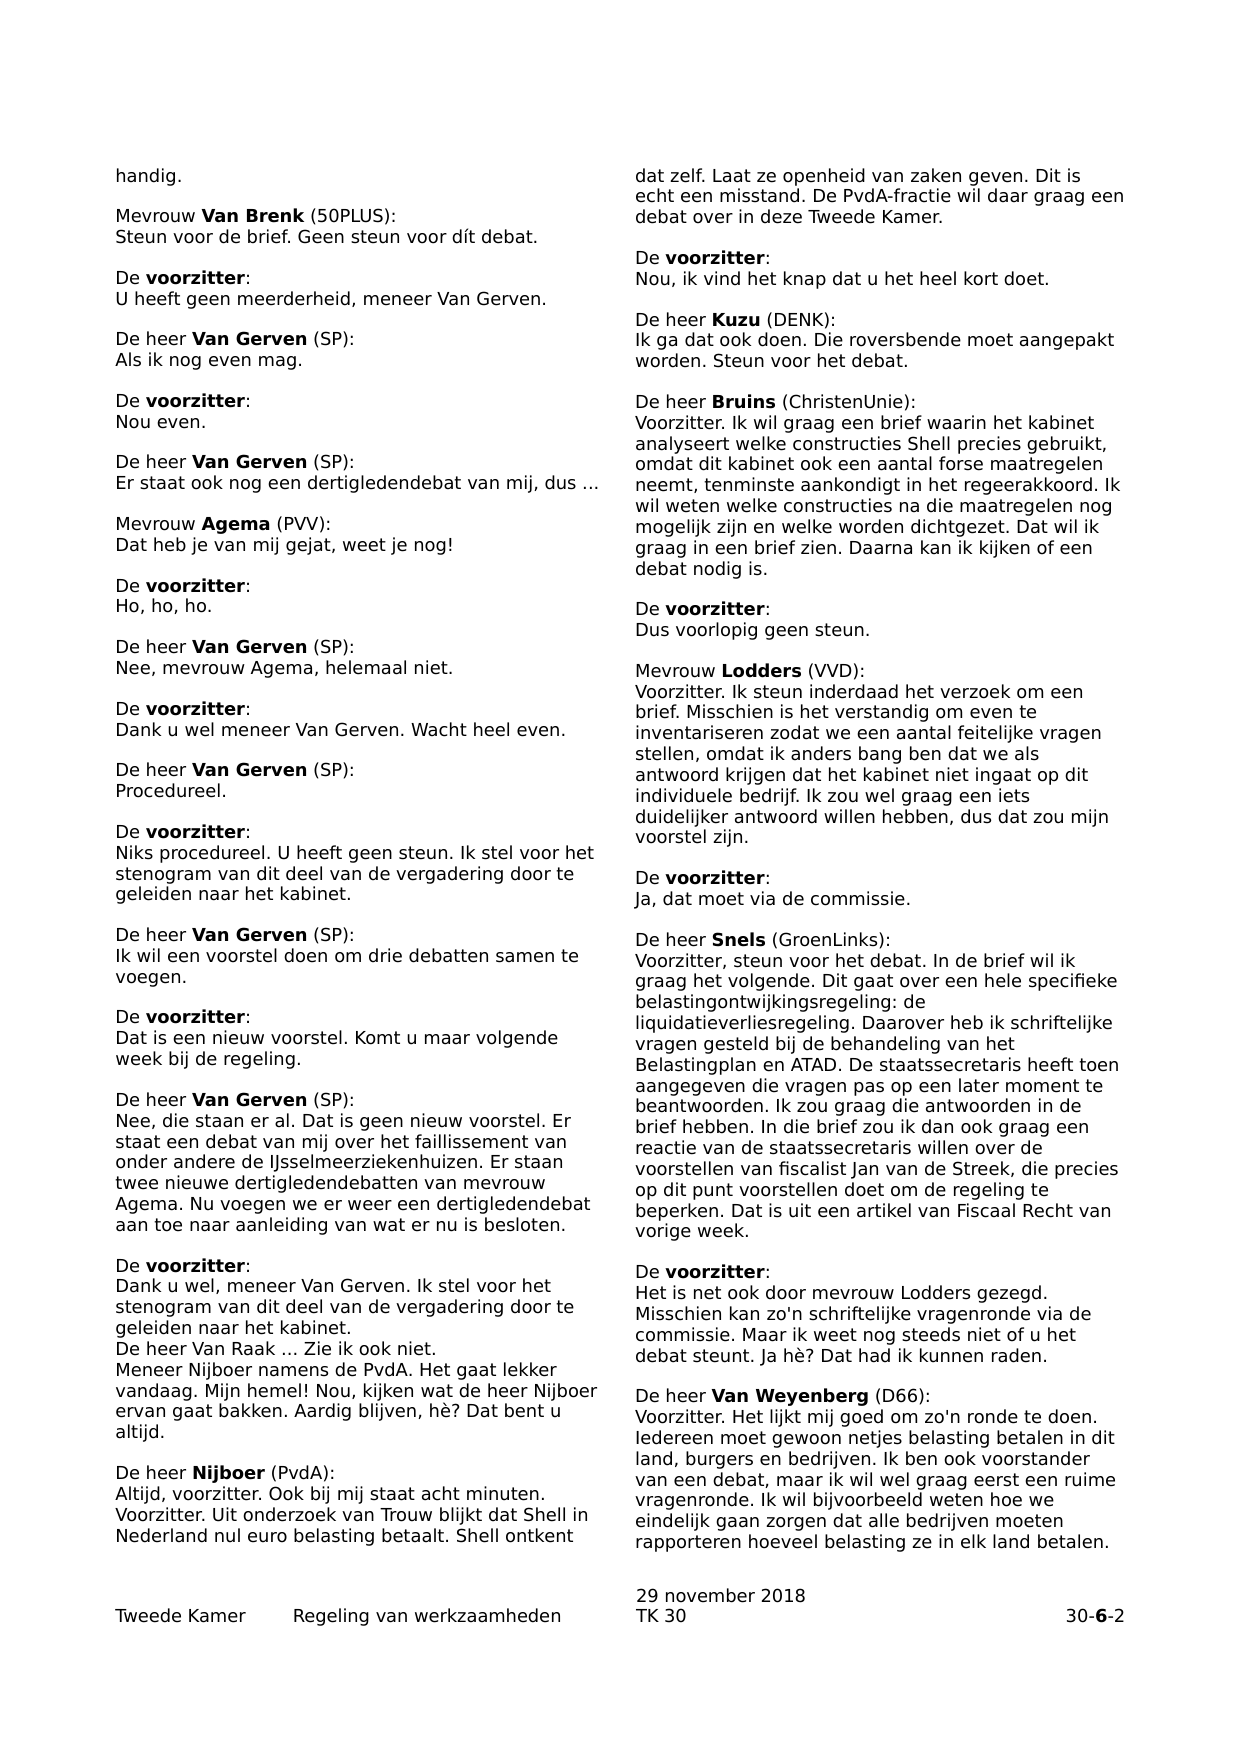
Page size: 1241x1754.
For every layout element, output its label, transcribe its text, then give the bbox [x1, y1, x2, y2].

text Voorzitter. Uit onderzoek van Trouw blijkt dat Shell in Nederland nul euro belasting betaalt. Shell ontkent [115, 1504, 605, 1546]
text De voorzitter: [115, 1007, 605, 1028]
text dat zelf. Laat ze openheid van zaken geven. Dit is echt een misstand. De PvdA-fractie wil daar graag een debat over in deze Tweede Kamer. [635, 165, 1125, 228]
text De heer Van Gerven (SP): [115, 329, 605, 350]
text Niks procedureel. U heeft geen steun. Ik stel voor het stenogram van dit deel van de vergadering door te geleiden naar het kabinet. [115, 842, 605, 905]
text Ja, dat moet via de commissie. [635, 889, 1125, 910]
text De heer Van Gerven (SP): [115, 452, 605, 473]
text De voorzitter: [115, 391, 605, 412]
text U heeft geen meerderheid, meneer Van Gerven. [115, 288, 605, 309]
text De heer Van Gerven (SP): [115, 760, 605, 781]
text De voorzitter: [115, 576, 605, 596]
text Dat heb je van mij gejat, weet je nog! [115, 535, 605, 556]
text De voorzitter: [115, 699, 605, 719]
text De heer Bruins (ChristenUnie): [635, 392, 1125, 412]
text De voorzitter: [635, 868, 1125, 889]
text De heer Van Weyenberg (D66): [635, 1386, 1125, 1407]
text Dat is een nieuw voorstel. Komt u maar volgende week bij de regeling. [115, 1028, 605, 1070]
text handig. [115, 165, 605, 186]
text Het is net ook door mevrouw Lodders gezegd. Misschien kan zo'n schriftelijke vragenronde via de commissie. Maar ik weet nog steeds niet of u het debat steunt. Ja hè? Dat had ik kunnen raden. [635, 1283, 1125, 1366]
text De voorzitter: [635, 599, 1125, 620]
text De heer Kuzu (DENK): [635, 309, 1125, 330]
text Nee, mevrouw Agema, helemaal niet. [115, 658, 605, 679]
text Steun voor de brief. Geen steun voor dít debat. [115, 227, 605, 248]
text Mevrouw Agema (PVV): [115, 514, 605, 535]
text Mevrouw Lodders (VVD): [635, 661, 1125, 681]
text Voorzitter. Ik wil graag een brief waarin het kabinet analyseert welke constructies Shell precies gebruikt, omdat dit kabinet ook een aantal forse maatregelen neemt, tenminste aankondigt in het regeerakkoord. Ik wil weten welke constructies na die maatregelen nog mogelijk zijn en welke worden dichtgezet. Dat wil ik graag in een brief zien. Daarna kan ik kijken of een debat nodig is. [635, 412, 1125, 579]
text Nou even. [115, 412, 605, 432]
text De heer Van Gerven (SP): [115, 925, 605, 946]
text Ik ga dat ook doen. Die roversbende moet aangepakt worden. Steun voor het debat. [635, 330, 1125, 372]
text De voorzitter: [635, 1262, 1125, 1283]
text Ho, ho, ho. [115, 596, 605, 617]
text De heer Van Raak ... Zie ik ook niet. [115, 1339, 605, 1359]
text Procedureel. [115, 781, 605, 802]
text De voorzitter: [115, 822, 605, 842]
text Voorzitter, steun voor het debat. In de brief wil ik graag het volgende. Dit gaat over een hele specifieke belastingontwijkingsregeling: de liquidatieverliesregeling. Daarover heb ik schriftelijke vragen gesteld bij de behandeling van het Belastingplan en ATAD. De staatssecretaris heeft toen aangegeven die vragen pas op een later moment te beantwoorden. Ik zou graag die antwoorden in de brief hebben. In die brief zou ik dan ook graag een reactie van de staatssecretaris willen over de voorstellen van fiscalist Jan van de Streek, die precies op dit punt voorstellen doet om de regeling te beperken. Dat is uit een artikel van Fiscaal Recht van vorige week. [635, 950, 1125, 1242]
text De heer Van Gerven (SP): [115, 637, 605, 658]
text Als ik nog even mag. [115, 350, 605, 371]
text Dank u wel meneer Van Gerven. Wacht heel even. [115, 719, 605, 740]
text De heer Nijboer (PvdA): [115, 1463, 605, 1484]
text De voorzitter: [115, 1256, 605, 1276]
text Nou, ik vind het knap dat u het heel kort doet. [635, 268, 1125, 289]
text Altijd, voorzitter. Ook bij mij staat acht minuten. [115, 1484, 605, 1504]
text Dank u wel, meneer Van Gerven. Ik stel voor het stenogram van dit deel van de vergadering door te geleiden naar het kabinet. [115, 1276, 605, 1339]
text De heer Van Gerven (SP): [115, 1090, 605, 1111]
text Voorzitter. Het lijkt mij goed om zo'n ronde te doen. Iedereen moet gewoon netjes belasting betalen in dit land, burgers en bedrijven. Ik ben ook voorstander van een debat, maar ik wil wel graag eerst een ruime vragenronde. Ik wil bijvoorbeeld weten hoe we eindelijk gaan zorgen dat alle bedrijven moeten rapporteren hoeveel belasting ze in elk land betalen. [635, 1407, 1125, 1553]
text Mevrouw Van Brenk (50PLUS): [115, 206, 605, 227]
text Ik wil een voorstel doen om drie debatten samen te voegen. [115, 946, 605, 987]
text Er staat ook nog een dertigledendebat van mij, dus ... [115, 473, 605, 494]
text De voorzitter: [115, 268, 605, 288]
text De voorzitter: [635, 248, 1125, 268]
text Meneer Nijboer namens de PvdA. Het gaat lekker vandaag. Mijn hemel! Nou, kijken wat de heer Nijboer ervan gaat bakken. Aardig blijven, hè? Dat bent u altijd. [115, 1359, 605, 1443]
text Voorzitter. Ik steun inderdaad het verzoek om een brief. Misschien is het verstandig om even te inventariseren zodat we een aantal feitelijke vragen stellen, omdat ik anders bang ben dat we als antwoord krijgen dat het kabinet niet ingaat op dit individuele bedrijf. Ik zou wel graag een iets duidelijker antwoord willen hebben, dus dat zou mijn voorstel zijn. [635, 681, 1125, 848]
text Nee, die staan er al. Dat is geen nieuw voorstel. Er staat een debat van mij over het faillissement van onder andere de IJsselmeerziekenhuizen. Er staan twee nieuwe dertigledendebatten van mevrouw Agema. Nu voegen we er weer een dertigledendebat aan toe naar aanleiding van wat er nu is besloten. [115, 1111, 605, 1236]
text De heer Snels (GroenLinks): [635, 930, 1125, 950]
text Dus voorlopig geen steun. [635, 620, 1125, 641]
